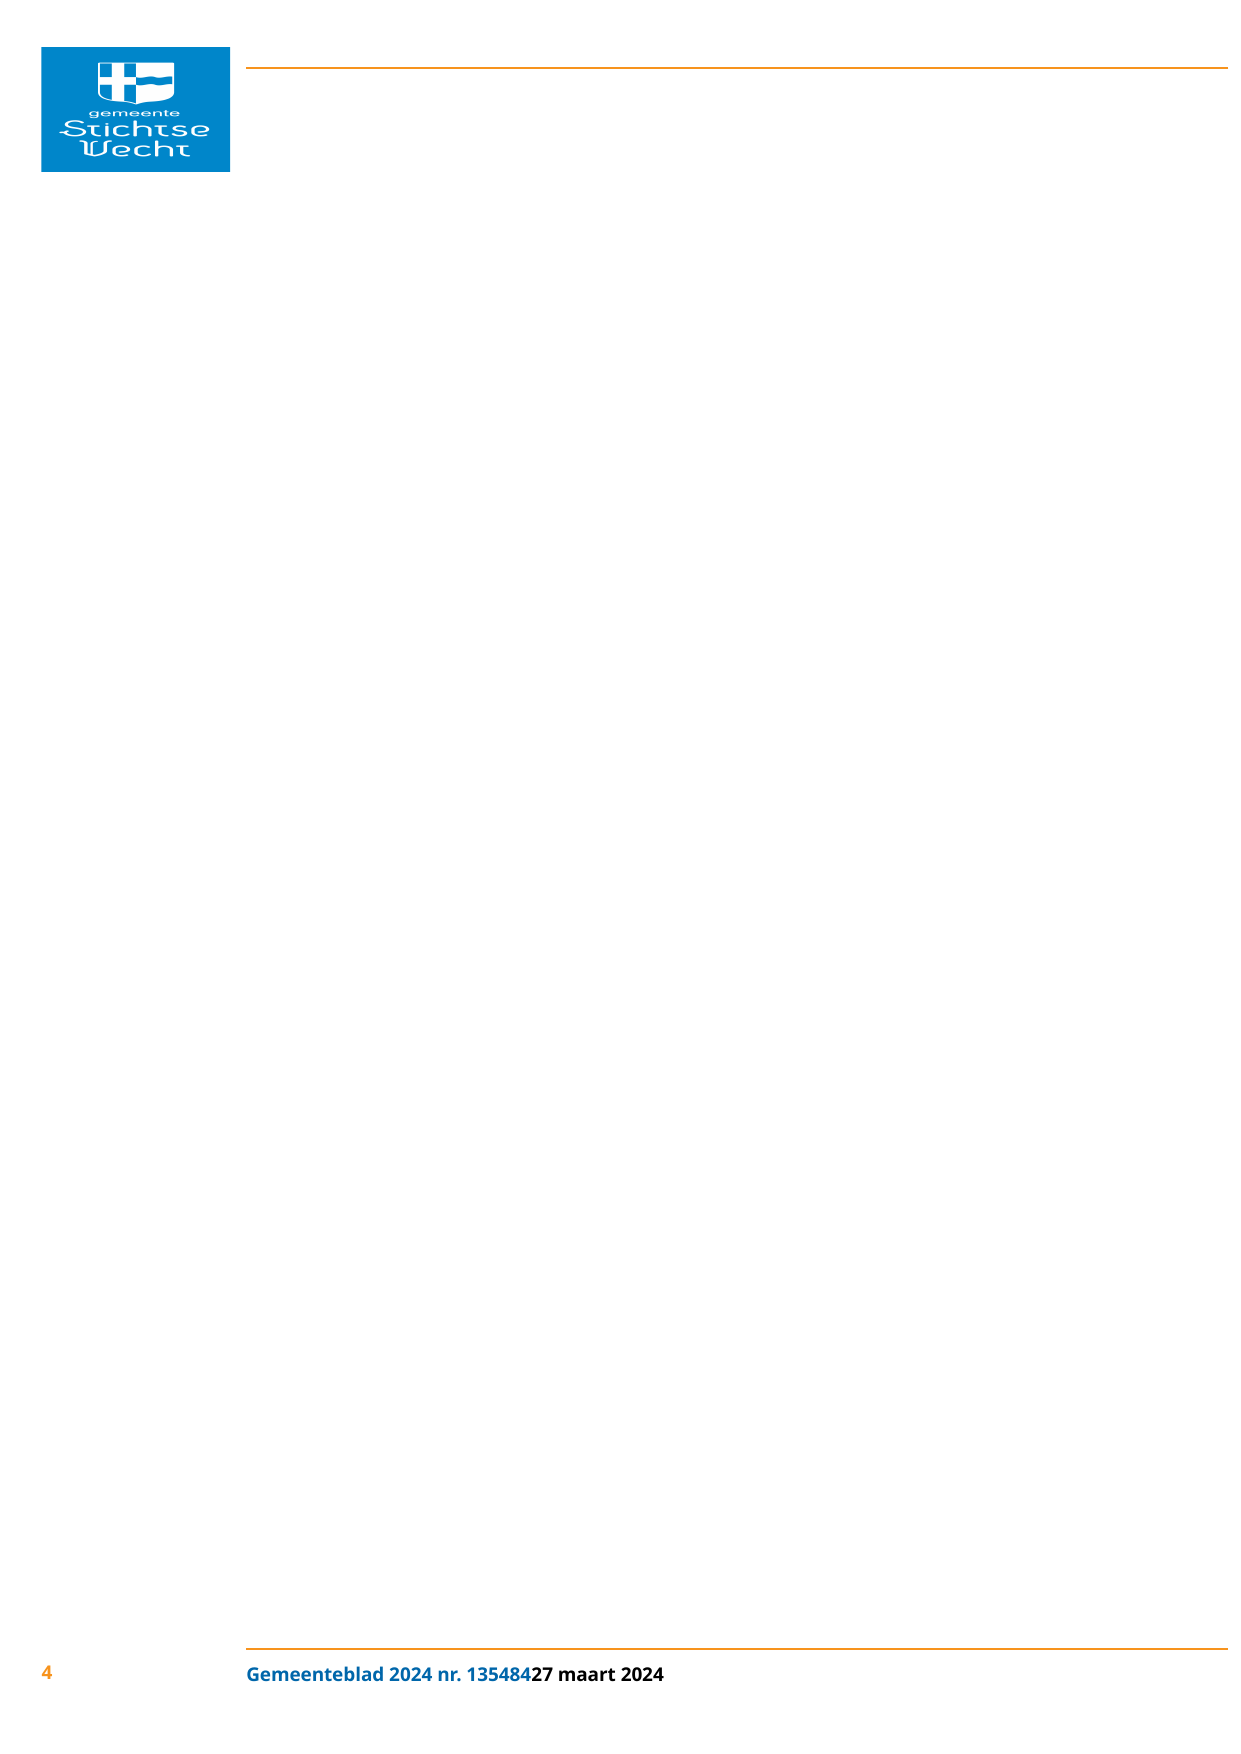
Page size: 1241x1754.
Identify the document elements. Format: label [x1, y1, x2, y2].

picture [99, 63, 135, 101]
picture [137, 63, 174, 103]
